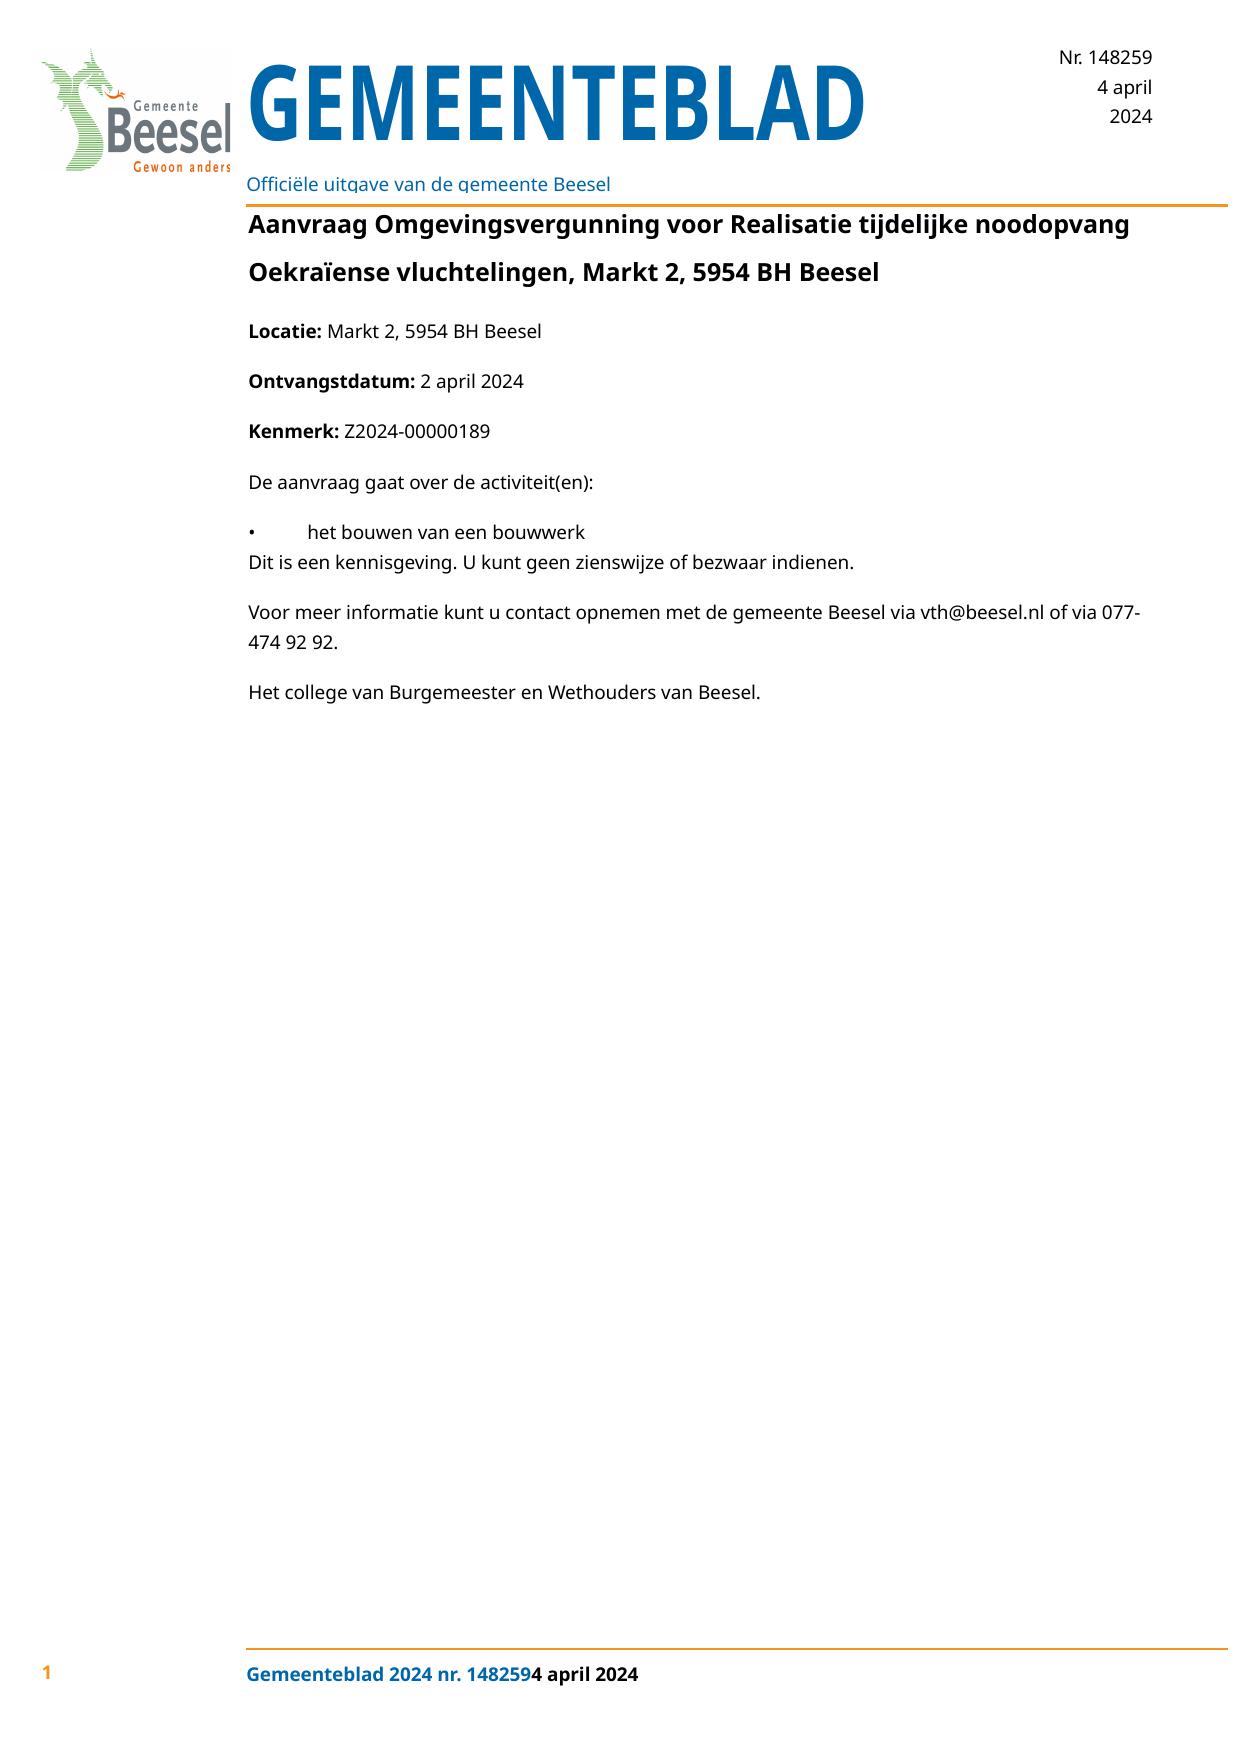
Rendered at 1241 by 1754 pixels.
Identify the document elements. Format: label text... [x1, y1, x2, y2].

picture [41, 47, 231, 172]
text Ontvangstdatum: 2 april 2024 [248, 368, 1152, 394]
text Voor meer informatie kunt u contact opnemen met de gemeente Beesel via vth@beesel.nl of via 077-474 92 92. [248, 599, 1152, 655]
text Aanvraag Omgevingsvergunning voor Realisatie tijdelijke noodopvang Oekraïense vluchtelingen, Markt 2, 5954 BH Beesel [248, 207, 1152, 288]
text De aanvraag gaat over de activiteit(en): [248, 469, 1152, 495]
text Locatie: Markt 2, 5954 BH Beesel [248, 318, 1152, 344]
text Dit is een kennisgeving. U kunt geen zienswijze of bezwaar indienen. [248, 549, 1152, 575]
text Het college van Burgemeester en Wethouders van Beesel. [248, 679, 1152, 705]
text Kenmerk: Z2024-00000189 [248, 419, 1152, 444]
list het bouwen van een bouwwerk [248, 519, 1152, 545]
